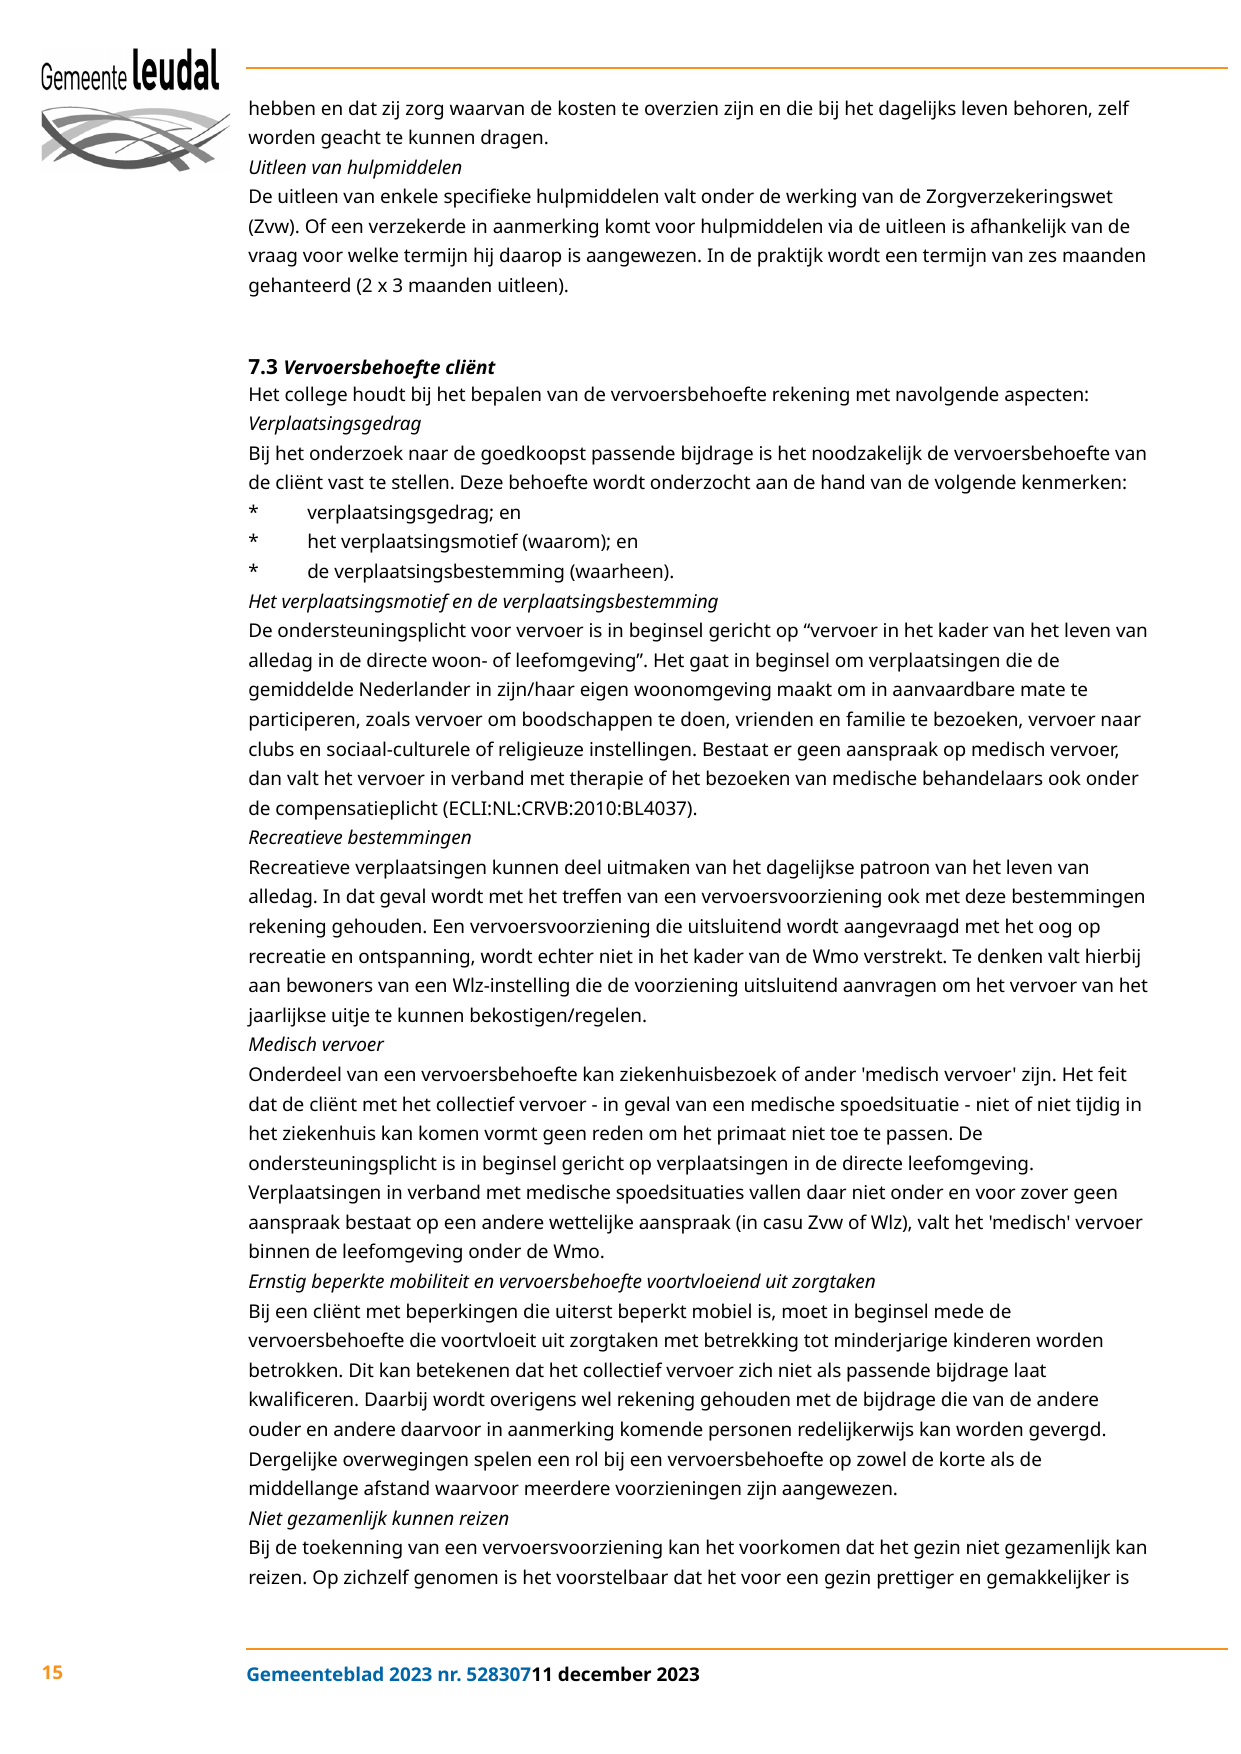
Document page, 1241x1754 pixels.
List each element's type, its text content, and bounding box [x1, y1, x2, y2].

text Recreatieve verplaatsingen kunnen deel uitmaken van het dagelijkse patroon van het leven van alledag. In dat geval wordt met het treffen van een vervoersvoorziening ook met deze bestemmingen rekening gehouden. Een vervoersvoorziening die uitsluitend wordt aangevraagd met het oog op recreatie en ontspanning, wordt echter niet in het kader van de Wmo verstrekt. Te denken valt hierbij aan bewoners van een Wlz-instelling die de voorziening uitsluitend aanvragen om het vervoer van het jaarlijkse uitje te kunnen bekostigen/regelen. [248, 854, 1152, 1028]
text De ondersteuningsplicht voor vervoer is in beginsel gericht op “vervoer in het kader van het leven van alledag in de directe woon- of leefomgeving”. Het gaat in beginsel om verplaatsingen die de gemiddelde Nederlander in zijn/haar eigen woonomgeving maakt om in aanvaardbare mate te participeren, zoals vervoer om boodschappen te doen, vrienden en familie te bezoeken, vervoer naar clubs en sociaal-culturele of religieuze instellingen. Bestaat er geen aanspraak op medisch vervoer, dan valt het vervoer in verband met therapie of het bezoeken van medische behandelaars ook onder de compensatieplicht (ECLI:NL:CRVB:2010:BL4037). [248, 617, 1152, 821]
text Niet gezamenlijk kunnen reizen [248, 1505, 1152, 1531]
text Bij de toekenning van een vervoersvoorziening kan het voorkomen dat het gezin niet gezamenlijk kan reizen. Op zichzelf genomen is het voorstelbaar dat het voor een gezin prettiger en gemakkelijker is [248, 1534, 1152, 1590]
text Ernstig beperkte mobiliteit en vervoersbehoefte voortvloeiend uit zorgtaken [248, 1268, 1152, 1294]
text Bij het onderzoek naar de goedkoopst passende bijdrage is het noodzakelijk de vervoersbehoefte van de cliënt vast te stellen. Deze behoefte wordt onderzocht aan de hand van de volgende kenmerken: [248, 440, 1152, 495]
text 7.3 Vervoersbehoefte cliënt [248, 352, 1152, 381]
text Verplaatsingsgedrag [248, 410, 1152, 436]
text Uitleen van hulpmiddelen [248, 154, 1152, 180]
text Het verplaatsingsmotief en de verplaatsingsbestemming [248, 588, 1152, 613]
text Onderdeel van een vervoersbehoefte kan ziekenhuisbezoek of ander 'medisch vervoer' zijn. Het feit dat de cliënt met het collectief vervoer - in geval van een medische spoedsituatie - niet of niet tijdig in het ziekenhuis kan komen vormt geen reden om het primaat niet toe te passen. De ondersteuningsplicht is in beginsel gericht op verplaatsingen in de directe leefomgeving. Verplaatsingen in verband met medische spoedsituaties vallen daar niet onder en voor zover geen aanspraak bestaat op een andere wettelijke aanspraak (in casu Zvw of Wlz), valt het 'medisch' vervoer binnen de leefomgeving onder de Wmo. [248, 1061, 1152, 1264]
text Het college houdt bij het bepalen van de vervoersbehoefte rekening met navolgende aspecten: [248, 381, 1152, 406]
text De uitleen van enkele specifieke hulpmiddelen valt onder de werking van de Zorgverzekeringswet (Zvw). Of een verzekerde in aanmerking komt voor hulpmiddelen via de uitleen is afhankelijk van de vraag voor welke termijn hij daarop is aangewezen. In de praktijk wordt een termijn van zes maanden gehanteerd (2 x 3 maanden uitleen). [248, 183, 1152, 298]
text Medisch vervoer [248, 1032, 1152, 1057]
list de verplaatsingsbestemming (waarheen). [248, 558, 1152, 584]
text Recreatieve bestemmingen [248, 824, 1152, 850]
text hebben en dat zij zorg waarvan de kosten te overzien zijn en die bij het dagelijks leven behoren, zelf worden geacht te kunnen dragen. [248, 95, 1152, 150]
list het verplaatsingsmotief (waarom); en [248, 529, 1152, 554]
list verplaatsingsgedrag; en [248, 499, 1152, 525]
picture [41, 47, 231, 172]
text Bij een cliënt met beperkingen die uiterst beperkt mobiel is, moet in beginsel mede de vervoersbehoefte die voortvloeit uit zorgtaken met betrekking tot minderjarige kinderen worden betrokken. Dit kan betekenen dat het collectief vervoer zich niet als passende bijdrage laat kwalificeren. Daarbij wordt overigens wel rekening gehouden met de bijdrage die van de andere ouder en andere daarvoor in aanmerking komende personen redelijkerwijs kan worden gevergd. Dergelijke overwegingen spelen een rol bij een vervoersbehoefte op zowel de korte als de middellange afstand waarvoor meerdere voorzieningen zijn aangewezen. [248, 1298, 1152, 1501]
